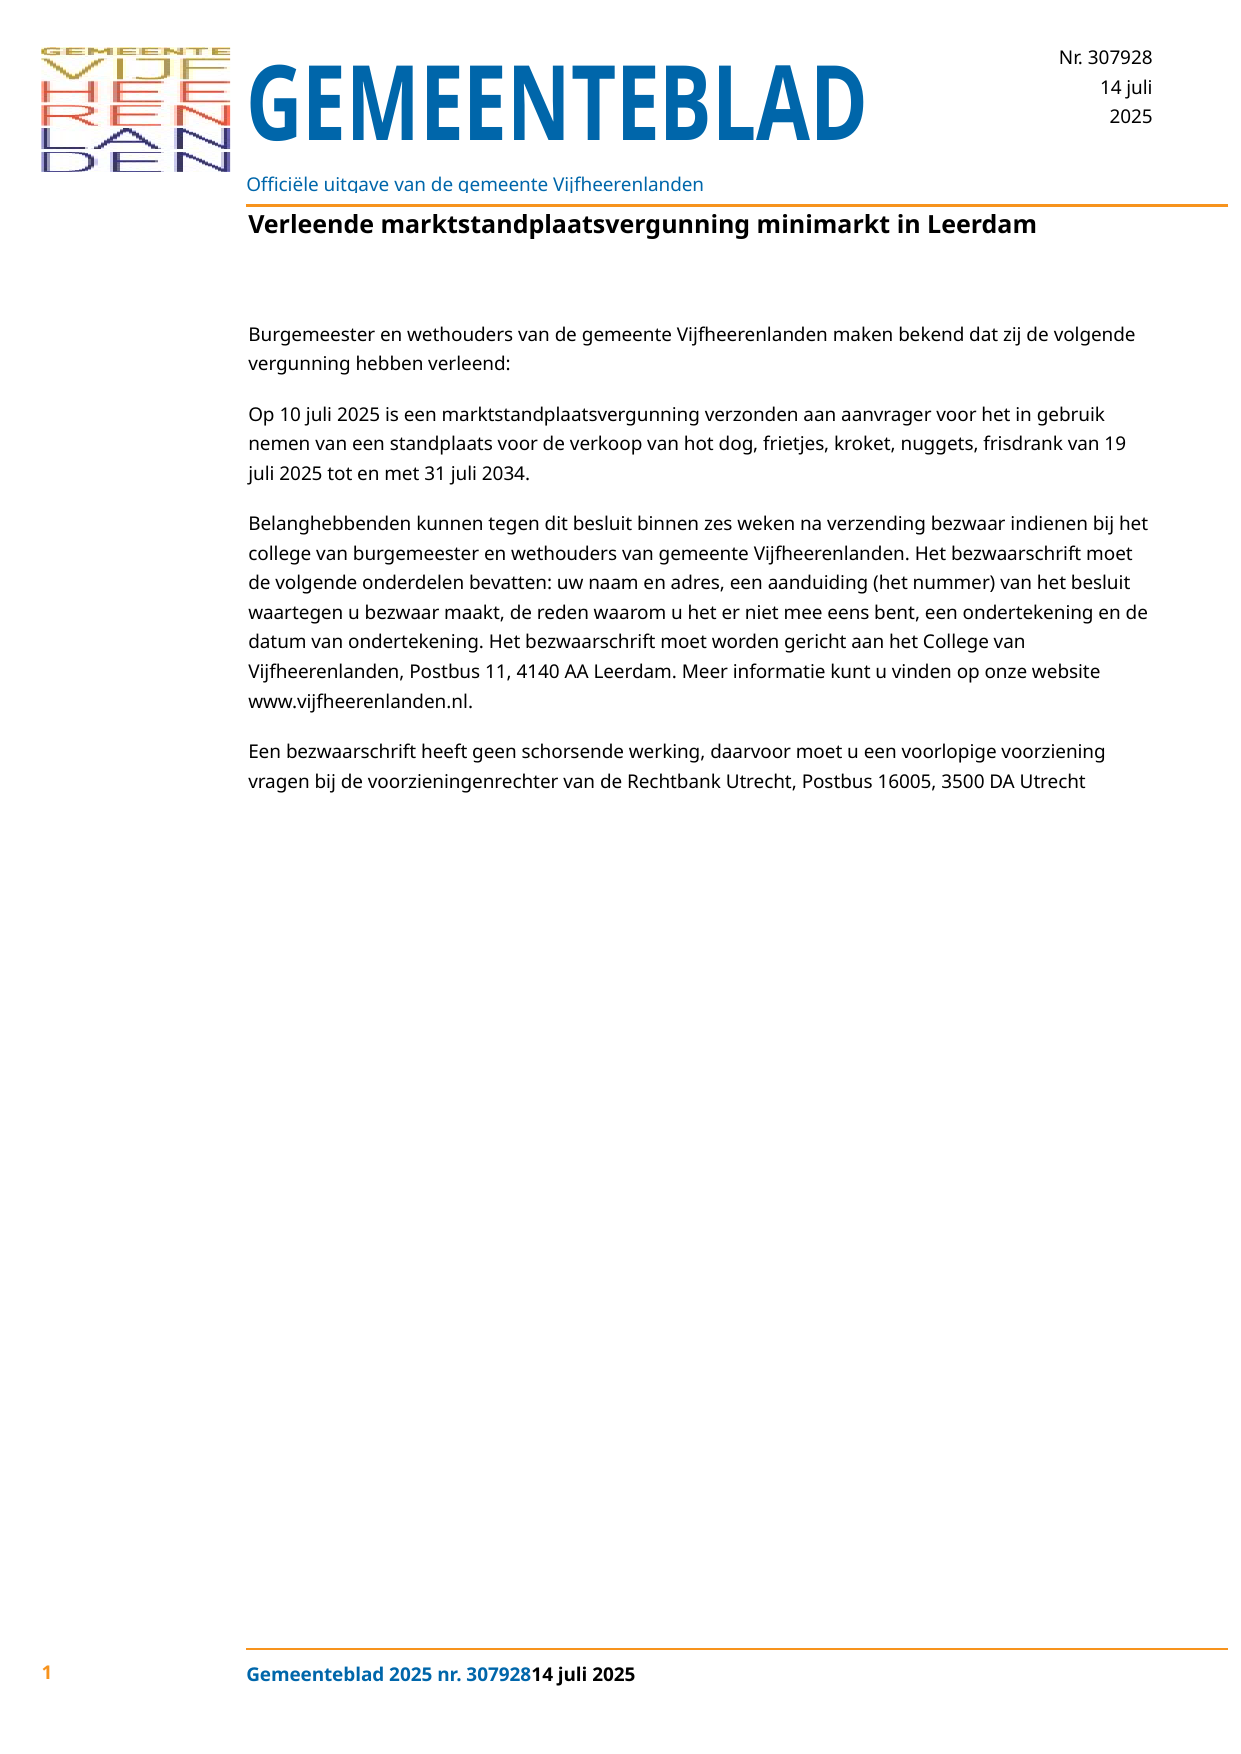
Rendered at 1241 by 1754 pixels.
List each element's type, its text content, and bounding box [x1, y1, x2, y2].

text Belanghebbenden kunnen tegen dit besluit binnen zes weken na verzending bezwaar indienen bij het college van burgemeester en wethouders van gemeente Vijfheerenlanden. Het bezwaarschrift moet de volgende onderdelen bevatten: uw naam en adres, een aanduiding (het nummer) van het besluit waartegen u bezwaar maakt, de reden waarom u het er niet mee eens bent, een ondertekening en de datum van ondertekening. Het bezwaarschrift moet worden gericht aan het College van Vijfheerenlanden, Postbus 11, 4140 AA Leerdam. Meer informatie kunt u vinden op onze website www.vijfheerenlanden.nl. [248, 510, 1152, 713]
text Verleende marktstandplaatsvergunning minimarkt in Leerdam [248, 207, 1152, 241]
text Op 10 juli 2025 is een marktstandplaatsvergunning verzonden aan aanvrager voor het in gebruik nemen van een standplaats voor de verkoop van hot dog, frietjes, kroket, nuggets, frisdrank van 19 juli 2025 tot en met 31 juli 2034. [248, 401, 1152, 486]
picture [41, 47, 231, 172]
text Burgemeester en wethouders van de gemeente Vijfheerenlanden maken bekend dat zij de volgende vergunning hebben verleend: [248, 321, 1152, 376]
text Een bezwaarschrift heeft geen schorsende werking, daarvoor moet u een voorlopige voorziening vragen bij de voorzieningenrechter van de Rechtbank Utrecht, Postbus 16005, 3500 DA Utrecht [248, 738, 1152, 793]
